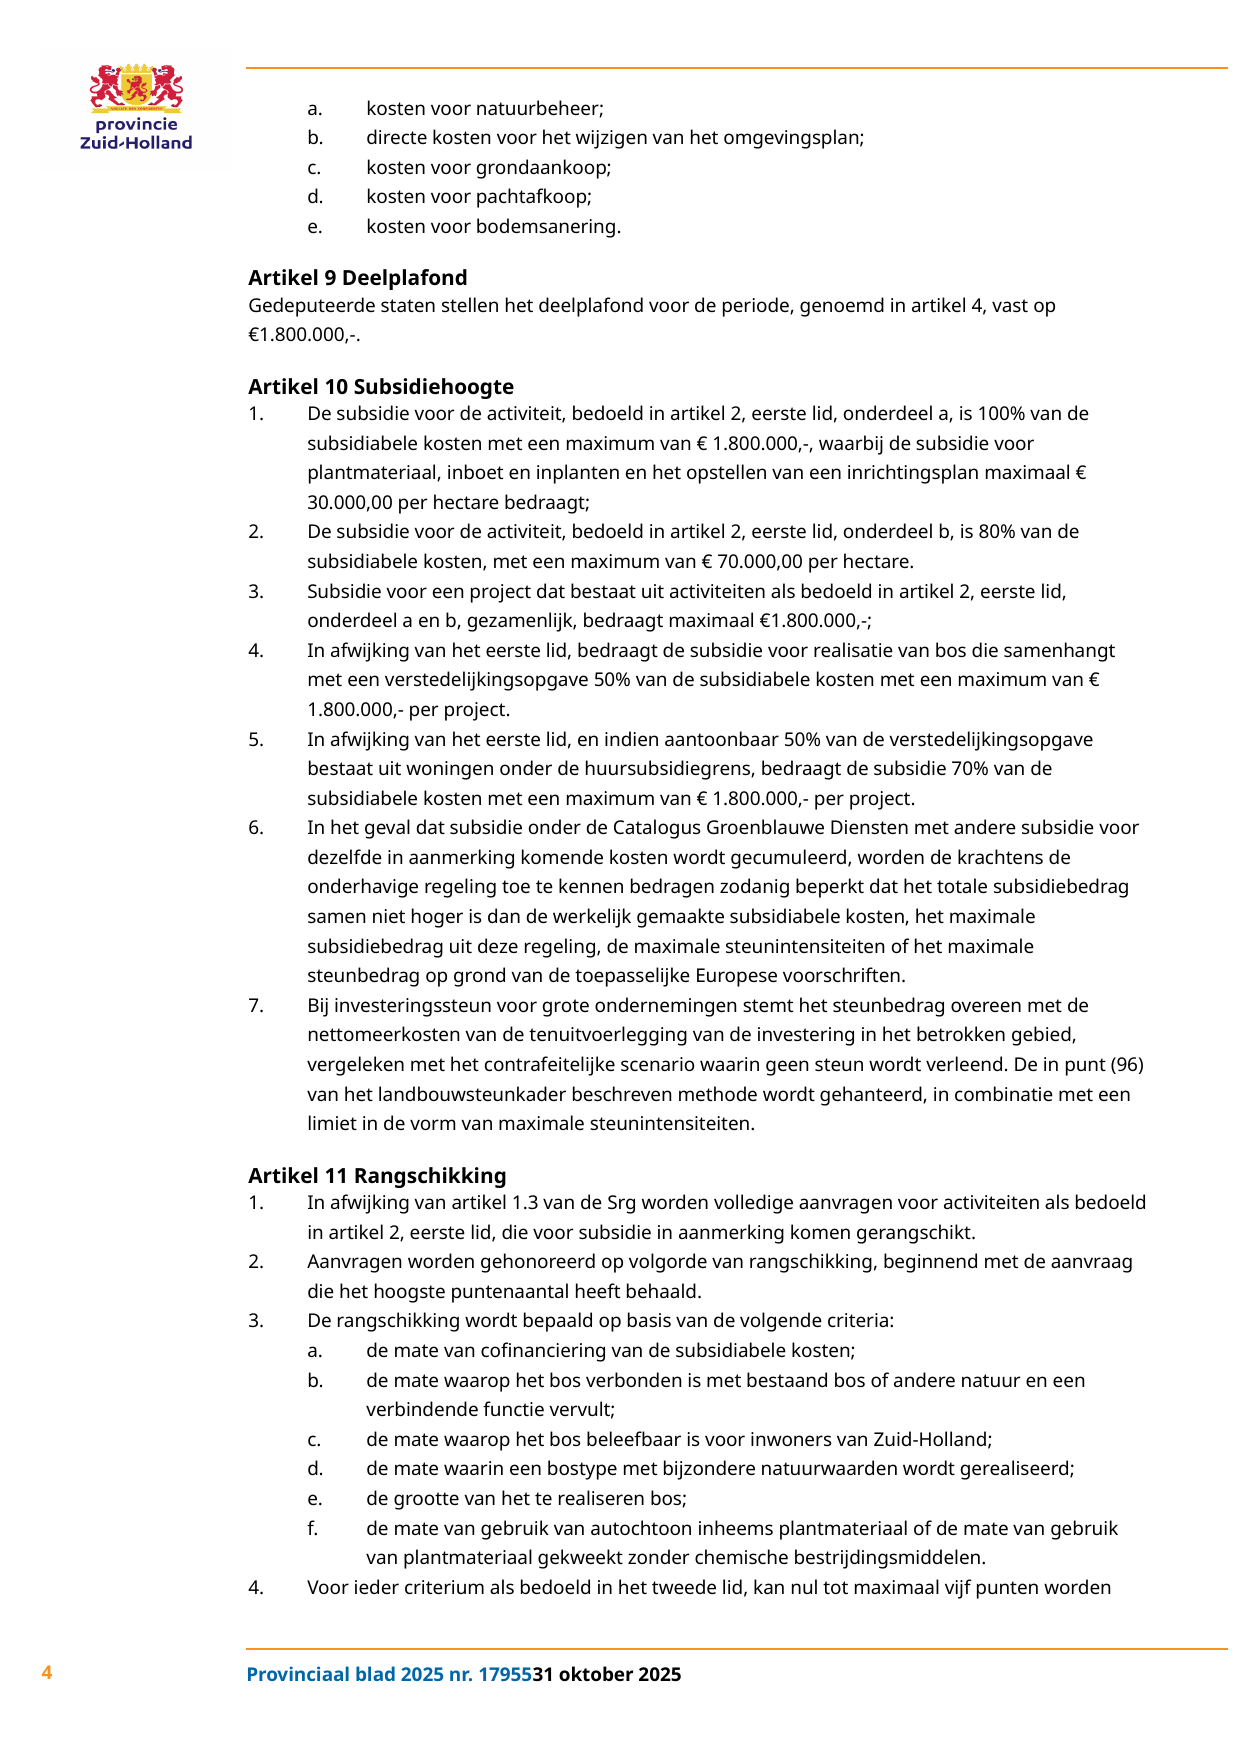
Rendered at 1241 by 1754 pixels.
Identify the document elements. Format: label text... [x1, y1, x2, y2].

list de mate waarop het bos beleefbaar is voor inwoners van Zuid-Holland; [307, 1426, 1152, 1452]
list De subsidie voor de activiteit, bedoeld in artikel 2, eerste lid, onderdeel b, is 80% van de subsidiabele kosten, met een maximum van € 70.000,00 per hectare. [248, 519, 1152, 574]
list kosten voor natuurbeheer; [307, 95, 1152, 121]
list De subsidie voor de activiteit, bedoeld in artikel 2, eerste lid, onderdeel a, is 100% van de subsidiabele kosten met een maximum van € 1.800.000,-, waarbij de subsidie voor plantmateriaal, inboet en inplanten en het opstellen van een inrichtingsplan maximaal € 30.000,00 per hectare bedraagt; [248, 400, 1152, 515]
list kosten voor bodemsanering. [307, 213, 1152, 239]
list Bij investeringssteun voor grote ondernemingen stemt het steunbedrag overeen met de nettomeerkosten van de tenuitvoerlegging van de investering in het betrokken gebied, vergeleken met het contrafeitelijke scenario waarin geen steun wordt verleend. De in punt (96) van het landbouwsteunkader beschreven methode wordt gehanteerd, in combinatie met een limiet in de vorm van maximale steunintensiteiten. [248, 992, 1152, 1136]
list de mate van gebruik van autochtoon inheems plantmateriaal of de mate van gebruik van plantmateriaal gekweekt zonder chemische bestrijdingsmiddelen. [307, 1515, 1152, 1570]
text Artikel 9 Deelplafond [248, 263, 1152, 292]
list kosten voor pachtafkoop; [307, 183, 1152, 209]
list Voor ieder criterium als bedoeld in het tweede lid, kan nul tot maximaal vijf punten worden [248, 1574, 1152, 1599]
list de mate van cofinanciering van de subsidiabele kosten; [307, 1337, 1152, 1363]
text Artikel 11 Rangschikking [248, 1161, 1152, 1189]
list In het geval dat subsidie onder de Catalogus Groenblauwe Diensten met andere subsidie voor dezelfde in aanmerking komende kosten wordt gecumuleerd, worden de krachtens de onderhavige regeling toe te kennen bedragen zodanig beperkt dat het totale subsidiebedrag samen niet hoger is dan de werkelijk gemaakte subsidiabele kosten, het maximale subsidiebedrag uit deze regeling, de maximale steunintensiteiten of het maximale steunbedrag op grond van de toepasselijke Europese voorschriften. [248, 814, 1152, 988]
list In afwijking van het eerste lid, bedraagt de subsidie voor realisatie van bos die samenhangt met een verstedelijkingsopgave 50% van de subsidiabele kosten met een maximum van € 1.800.000,- per project. [248, 637, 1152, 722]
list In afwijking van artikel 1.3 van de Srg worden volledige aanvragen voor activiteiten als bedoeld in artikel 2, eerste lid, die voor subsidie in aanmerking komen gerangschikt. [248, 1189, 1152, 1244]
text Gedeputeerde staten stellen het deelplafond voor de periode, genoemd in artikel 4, vast op €1.800.000,-. [248, 292, 1152, 347]
list de mate waarop het bos verbonden is met bestaand bos of andere natuur en een verbindende functie vervult; [307, 1367, 1152, 1422]
picture [41, 47, 231, 172]
list directe kosten voor het wijzigen van het omgevingsplan; [307, 124, 1152, 150]
list de mate waarin een bostype met bijzondere natuurwaarden wordt gerealiseerd; [307, 1456, 1152, 1481]
list Aanvragen worden gehonoreerd op volgorde van rangschikking, beginnend met de aanvraag die het hoogste puntenaantal heeft behaald. [248, 1248, 1152, 1304]
list kosten voor grondaankoop; [307, 154, 1152, 180]
text Artikel 10 Subsidiehoogte [248, 372, 1152, 400]
list Subsidie voor een project dat bestaat uit activiteiten als bedoeld in artikel 2, eerste lid, onderdeel a en b, gezamenlijk, bedraagt maximaal €1.800.000,-; [248, 578, 1152, 633]
list In afwijking van het eerste lid, en indien aantoonbaar 50% van de verstedelijkingsopgave bestaat uit woningen onder de huursubsidiegrens, bedraagt de subsidie 70% van de subsidiabele kosten met een maximum van € 1.800.000,- per project. [248, 726, 1152, 811]
list de grootte van het te realiseren bos; [307, 1485, 1152, 1511]
list De rangschikking wordt bepaald op basis van de volgende criteria: [248, 1308, 1152, 1333]
